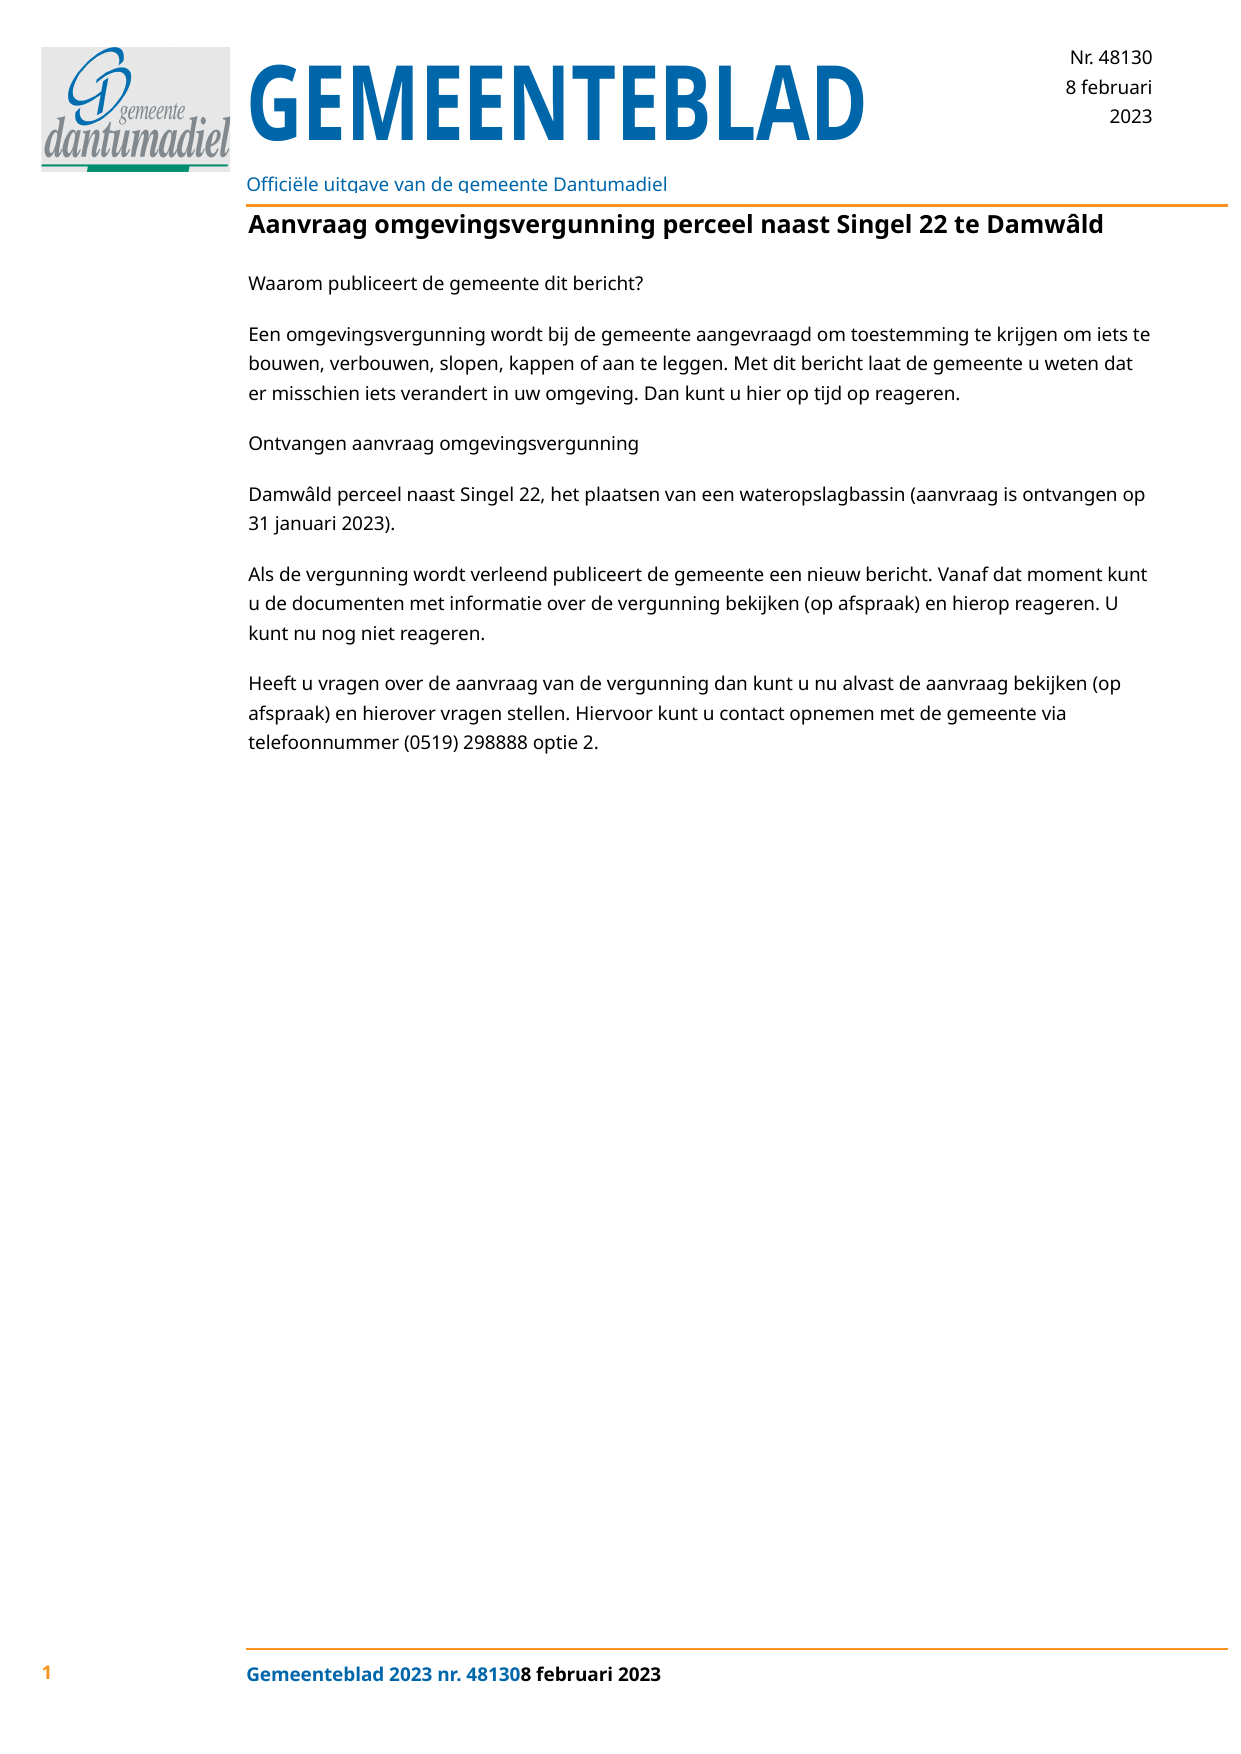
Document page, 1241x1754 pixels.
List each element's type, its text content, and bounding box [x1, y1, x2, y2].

picture [41, 47, 231, 172]
text Als de vergunning wordt verleend publiceert de gemeente een nieuw bericht. Vanaf dat moment kunt u de documenten met informatie over de vergunning bekijken (op afspraak) en hierop reageren. U kunt nu nog niet reageren. [248, 561, 1152, 646]
text Ontvangen aanvraag omgevingsvergunning [248, 430, 1152, 456]
text Damwâld perceel naast Singel 22, het plaatsen van een wateropslagbassin (aanvraag is ontvangen op 31 januari 2023). [248, 481, 1152, 536]
text Heeft u vragen over de aanvraag van de vergunning dan kunt u nu alvast de aanvraag bekijken (op afspraak) en hierover vragen stellen. Hiervoor kunt u contact opnemen met de gemeente via telefoonnummer (0519) 298888 optie 2. [248, 670, 1152, 755]
text Waarom publiceert de gemeente dit bericht? [248, 270, 1152, 296]
text Aanvraag omgevingsvergunning perceel naast Singel 22 te Damwâld [248, 207, 1152, 241]
text Een omgevingsvergunning wordt bij de gemeente aangevraagd om toestemming te krijgen om iets te bouwen, verbouwen, slopen, kappen of aan te leggen. Met dit bericht laat de gemeente u weten dat er misschien iets verandert in uw omgeving. Dan kunt u hier op tijd op reageren. [248, 321, 1152, 406]
